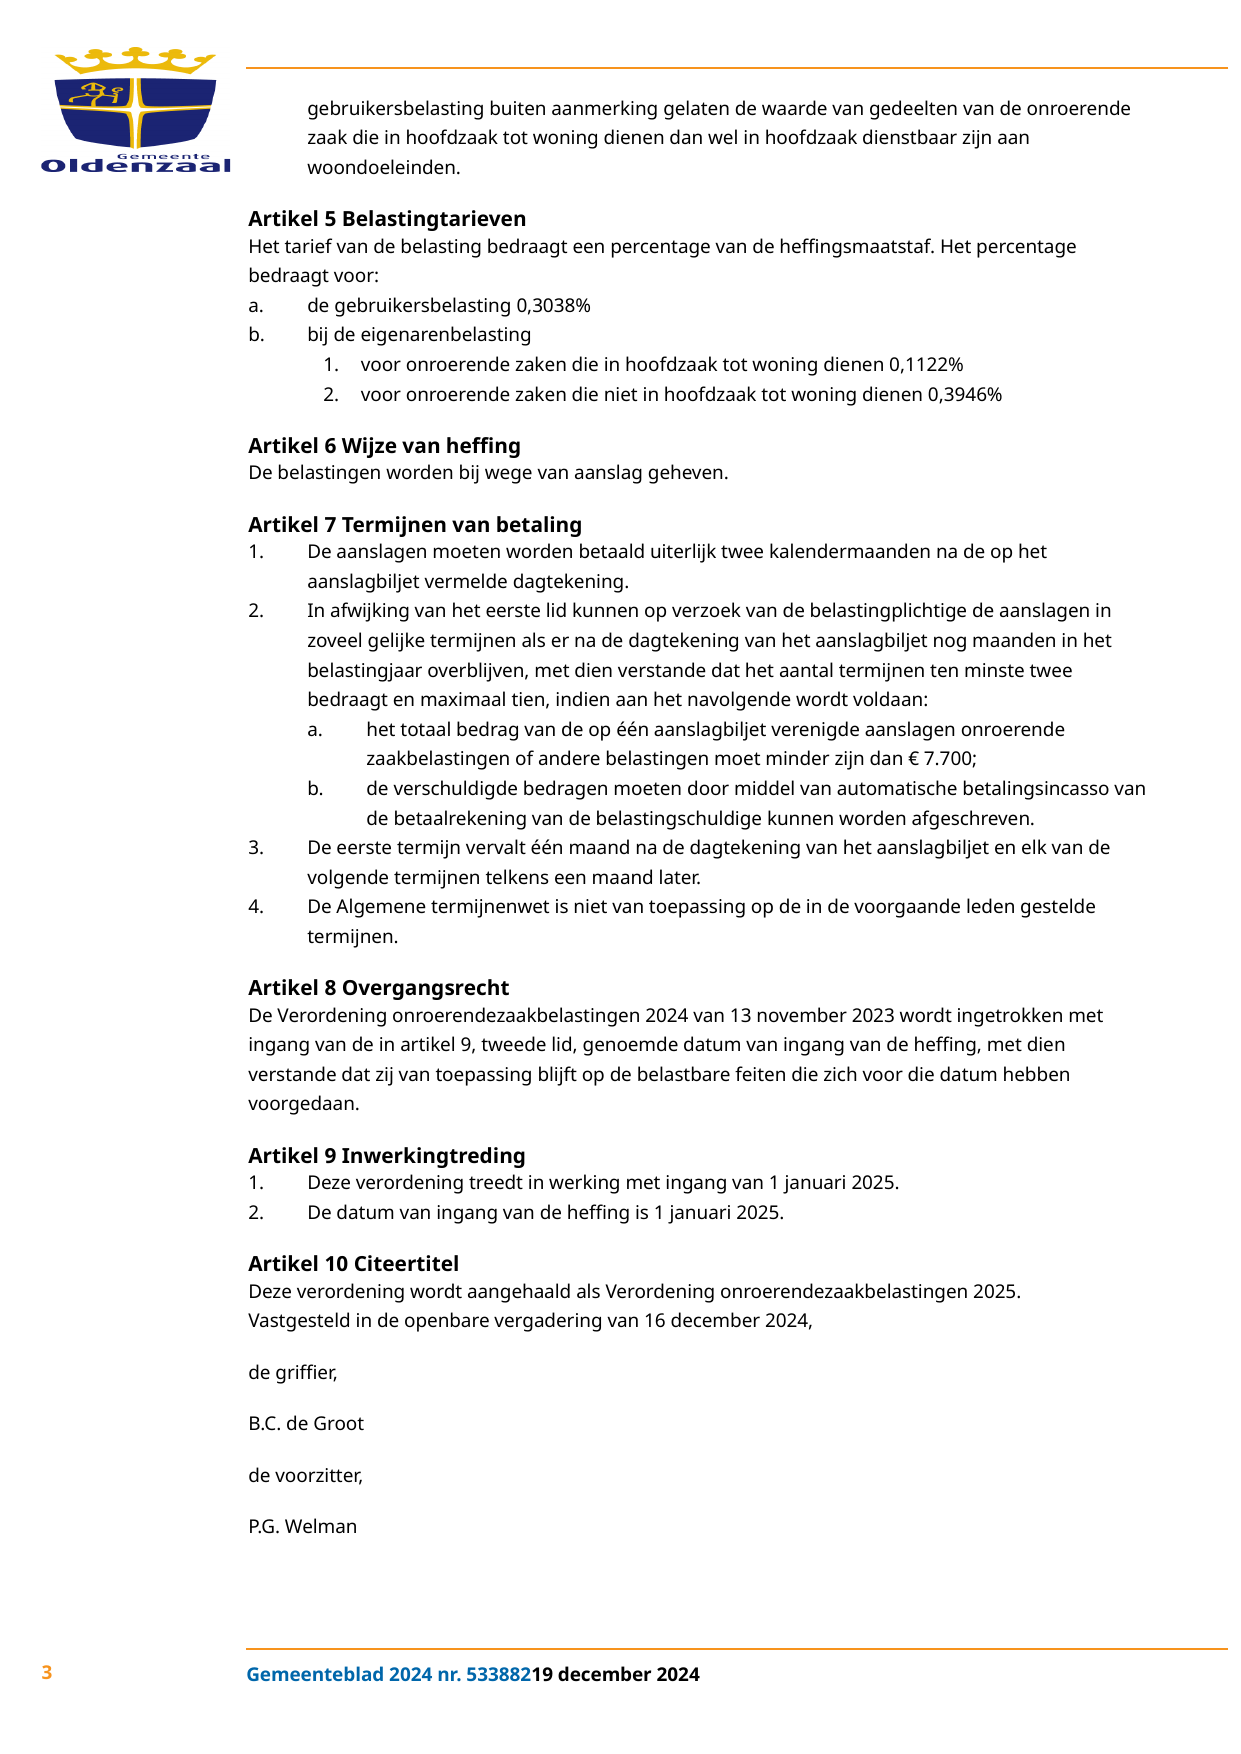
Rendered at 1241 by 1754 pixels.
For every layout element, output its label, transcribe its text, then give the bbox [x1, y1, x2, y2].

list De Algemene termijnenwet is niet van toepassing op de in de voorgaande leden gestelde termijnen. [248, 893, 1152, 949]
text Deze verordening wordt aangehaald als Verordening onroerendezaakbelastingen 2025. [248, 1278, 1152, 1304]
list De aanslagen moeten worden betaald uiterlijk twee kalendermaanden na de op het aanslagbiljet vermelde dagtekening. [248, 538, 1152, 594]
list De eerste termijn vervalt één maand na de dagtekening van het aanslagbiljet en elk van de volgende termijnen telkens een maand later. [248, 834, 1152, 889]
text Artikel 6 Wijze van heffing [248, 431, 1152, 459]
text de voorzitter, [248, 1462, 1152, 1488]
text de griffier, [248, 1359, 1152, 1385]
list Deze verordening treedt in werking met ingang van 1 januari 2025. [248, 1169, 1152, 1195]
list voor onroerende zaken die niet in hoofdzaak tot woning dienen 0,3946% [323, 381, 1152, 406]
picture [41, 47, 231, 172]
list de verschuldigde bedragen moeten door middel van automatische betalingsincasso van de betaalrekening van de belastingschuldige kunnen worden afgeschreven. [307, 775, 1152, 830]
list De datum van ingang van de heffing is 1 januari 2025. [248, 1199, 1152, 1225]
list voor onroerende zaken die in hoofdzaak tot woning dienen 0,1122% [323, 351, 1152, 377]
text Artikel 5 Belastingtarieven [248, 204, 1152, 233]
text Artikel 10 Citeertitel [248, 1249, 1152, 1278]
text Het tarief van de belasting bedraagt een percentage van de heffingsmaatstaf. Het percentage bedraagt voor: [248, 233, 1152, 288]
text De Verordening onroerendezaakbelastingen 2024 van 13 november 2023 wordt ingetrokken met ingang van de in artikel 9, tweede lid, genoemde datum van ingang van de heffing, met dien verstande dat zij van toepassing blijft op de belastbare feiten die zich voor die datum hebben voorgedaan. [248, 1002, 1152, 1116]
text P.G. Welman [248, 1513, 1152, 1539]
list bij de eigenarenbelasting [248, 322, 1152, 347]
text B.C. de Groot [248, 1410, 1152, 1436]
text Artikel 9 Inwerkingtreding [248, 1141, 1152, 1169]
text Vastgesteld in de openbare vergadering van 16 december 2024, [248, 1307, 1152, 1333]
list het totaal bedrag van de op één aanslagbiljet verenigde aanslagen onroerende zaakbelastingen of andere belastingen moet minder zijn dan € 7.700; [307, 716, 1152, 771]
list de gebruikersbelasting 0,3038% [248, 292, 1152, 318]
list gebruikersbelasting buiten aanmerking gelaten de waarde van gedeelten van de onroerende zaak die in hoofdzaak tot woning dienen dan wel in hoofdzaak dienstbaar zijn aan woondoeleinden. [248, 95, 1152, 180]
list In afwijking van het eerste lid kunnen op verzoek van de belastingplichtige de aanslagen in zoveel gelijke termijnen als er na de dagtekening van het aanslagbiljet nog maanden in het belastingjaar overblijven, met dien verstande dat het aantal termijnen ten minste twee bedraagt en maximaal tien, indien aan het navolgende wordt voldaan: [248, 598, 1152, 712]
text De belastingen worden bij wege van aanslag geheven. [248, 459, 1152, 485]
text Artikel 7 Termijnen van betaling [248, 510, 1152, 538]
text Artikel 8 Overgangsrecht [248, 973, 1152, 1002]
